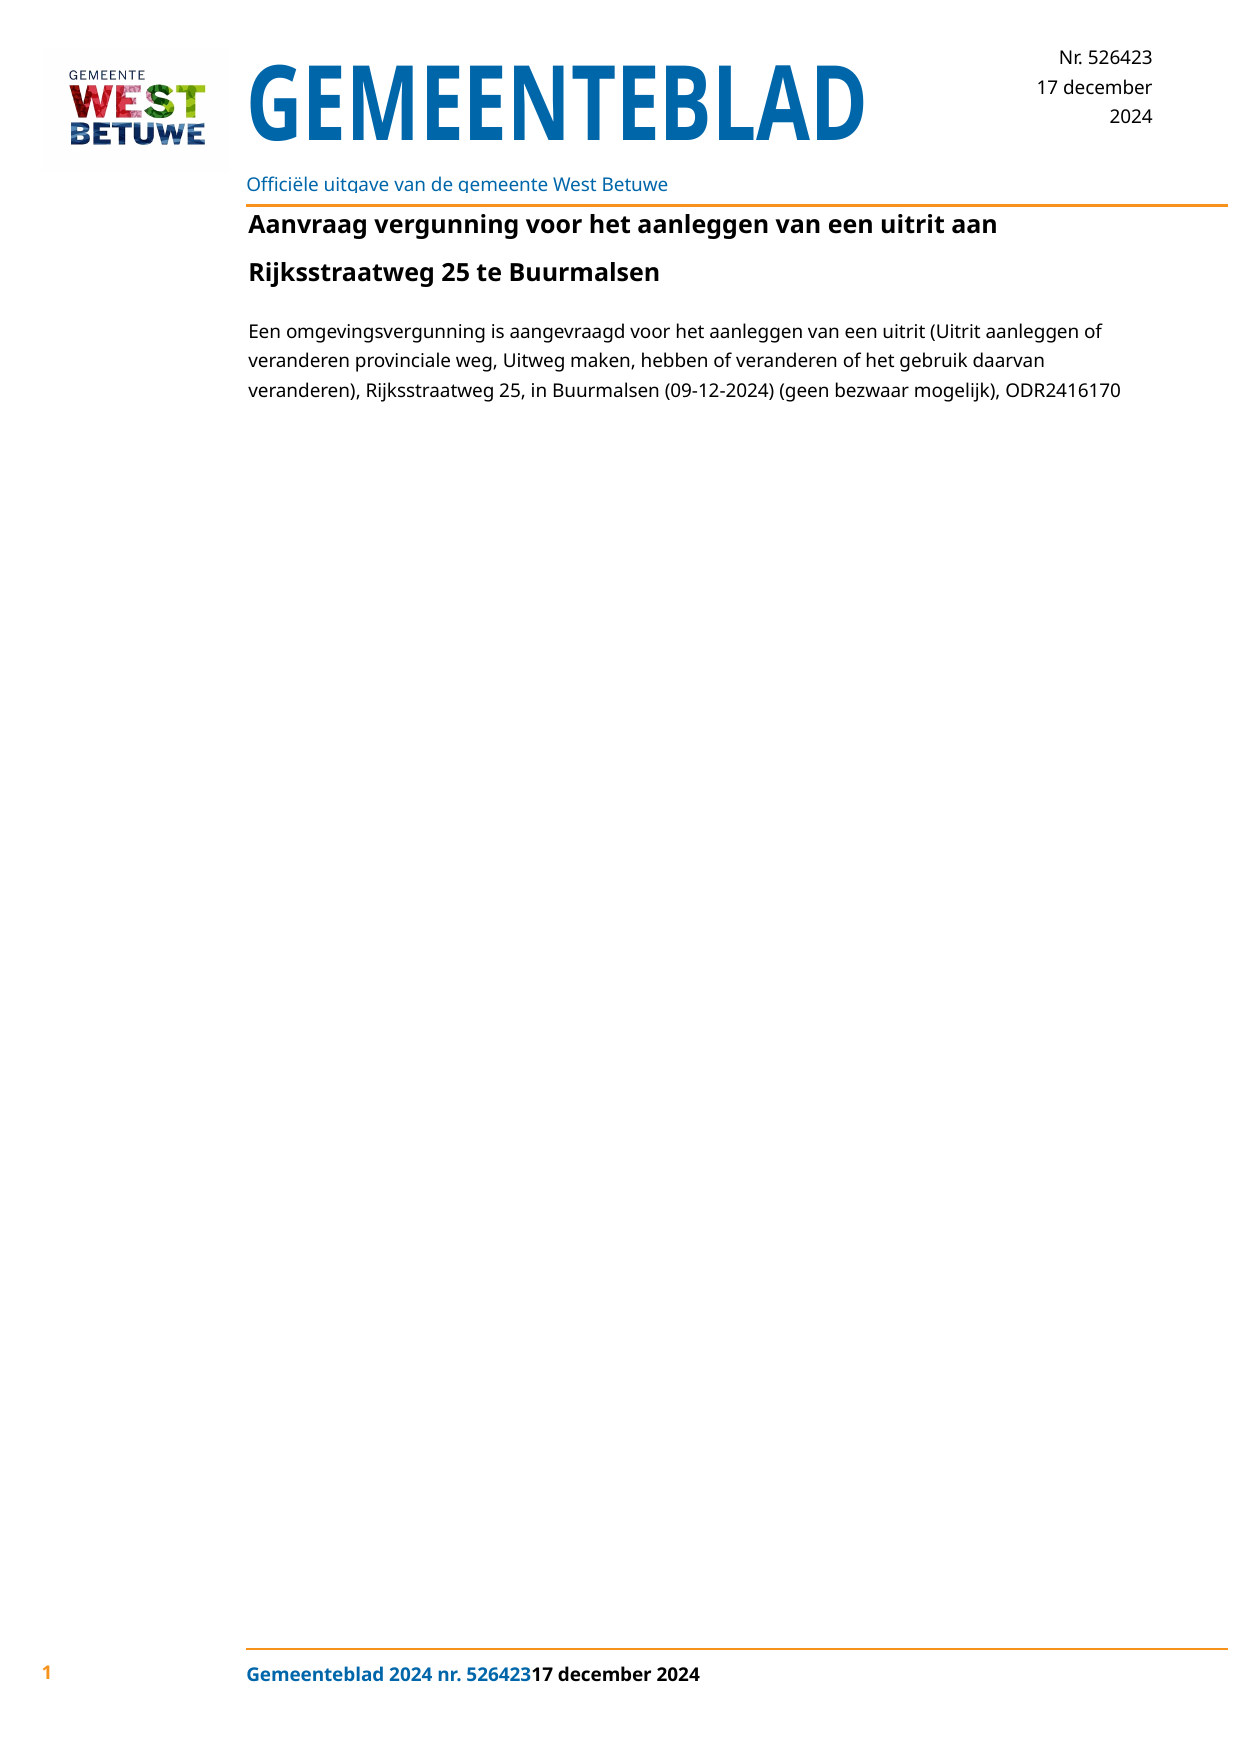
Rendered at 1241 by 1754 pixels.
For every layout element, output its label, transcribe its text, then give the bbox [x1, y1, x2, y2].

picture [41, 47, 231, 172]
text Een omgevingsvergunning is aangevraagd voor het aanleggen van een uitrit (Uitrit aanleggen of veranderen provinciale weg, Uitweg maken, hebben of veranderen of het gebruik daarvan veranderen), Rijksstraatweg 25, in Buurmalsen (09-12-2024) (geen bezwaar mogelijk), ODR2416170 [248, 318, 1152, 403]
text Aanvraag vergunning voor het aanleggen van een uitrit aan Rijksstraatweg 25 te Buurmalsen [248, 207, 1152, 288]
